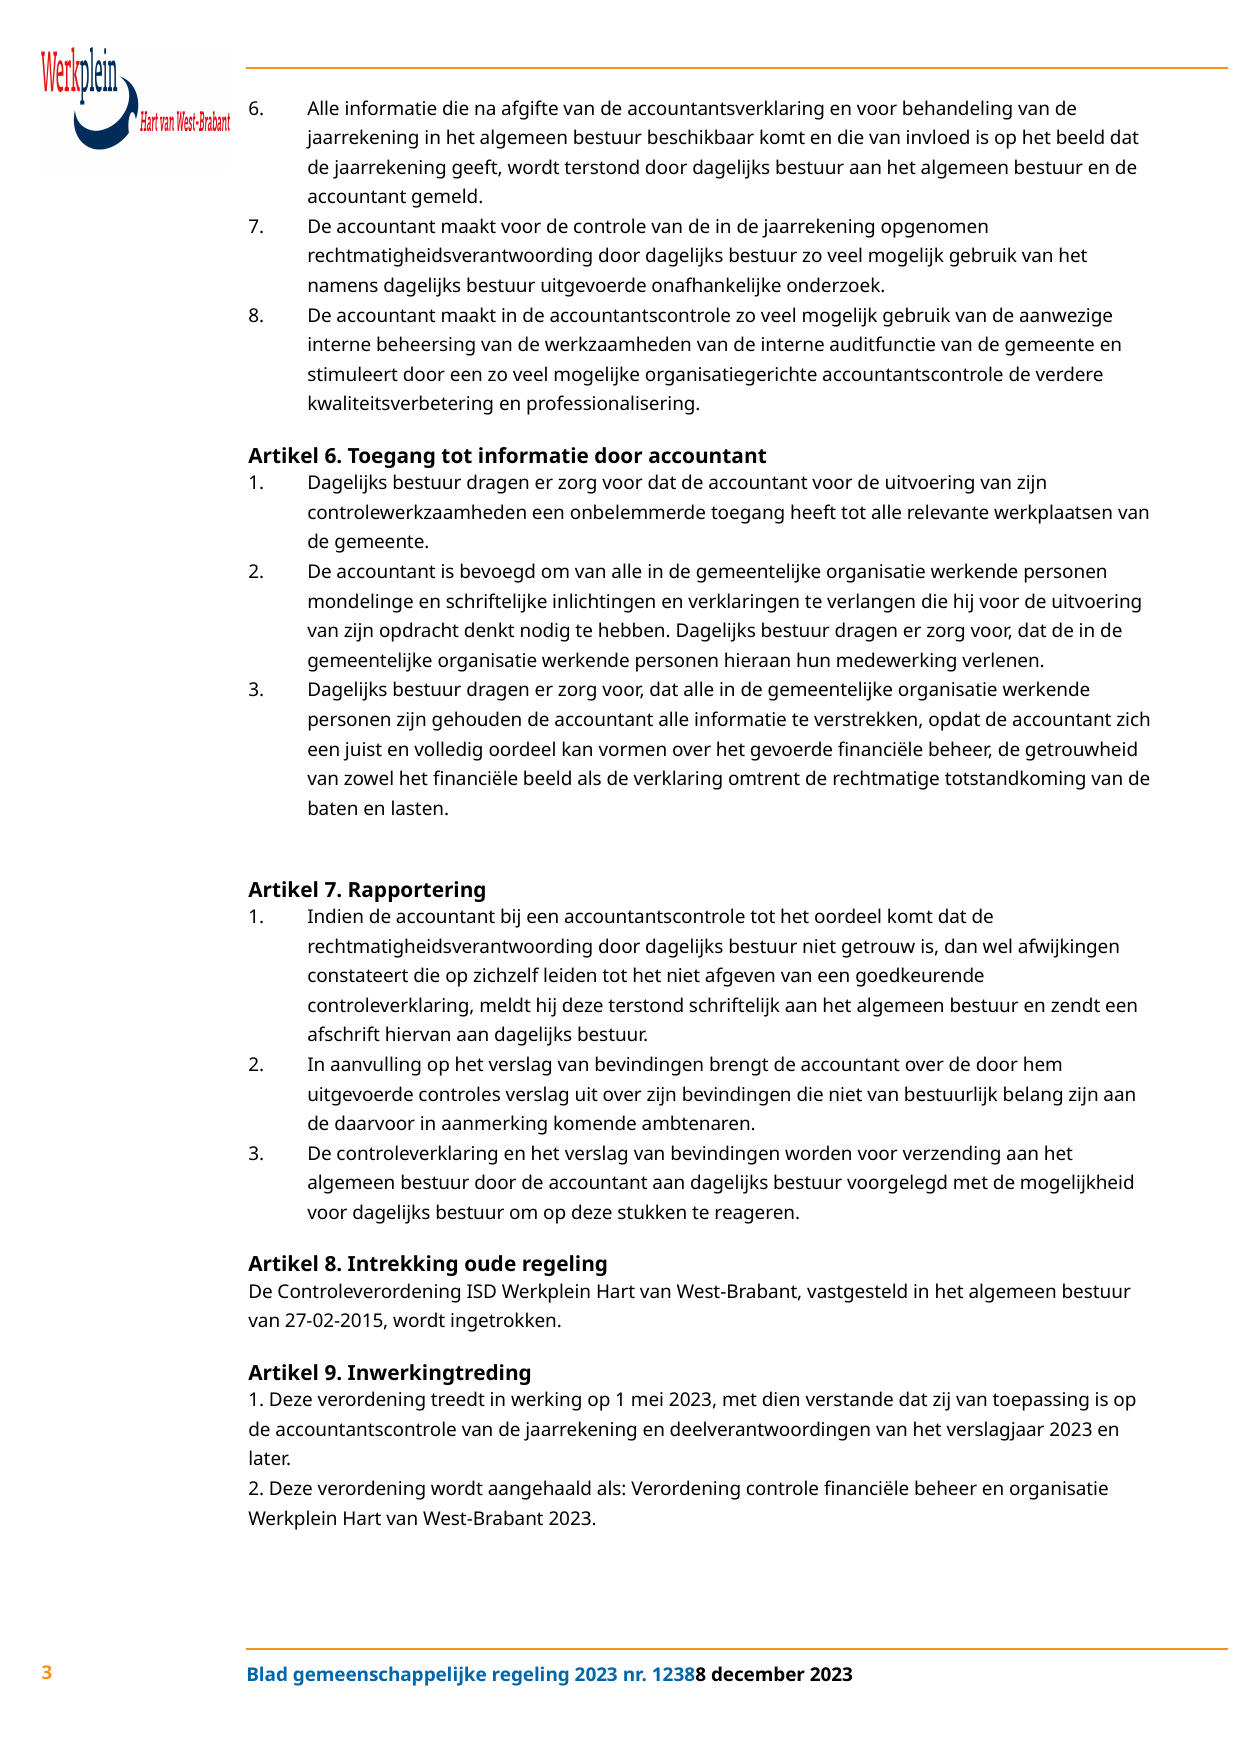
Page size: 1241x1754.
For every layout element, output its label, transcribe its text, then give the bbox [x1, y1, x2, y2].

text 2. Deze verordening wordt aangehaald als: Verordening controle financiële beheer en organisatie Werkplein Hart van West-Brabant 2023. [248, 1475, 1152, 1531]
list Dagelijks bestuur dragen er zorg voor dat de accountant voor de uitvoering van zijn controlewerkzaamheden een onbelemmerde toegang heeft tot alle relevante werkplaatsen van de gemeente. [248, 469, 1152, 554]
list In aanvulling op het verslag van bevindingen brengt de accountant over de door hem uitgevoerde controles verslag uit over zijn bevindingen die niet van bestuurlijk belang zijn aan de daarvoor in aanmerking komende ambtenaren. [248, 1051, 1152, 1136]
list De accountant maakt voor de controle van de in de jaarrekening opgenomen rechtmatigheidsverantwoording door dagelijks bestuur zo veel mogelijk gebruik van het namens dagelijks bestuur uitgevoerde onafhankelijke onderzoek. [248, 213, 1152, 298]
list Dagelijks bestuur dragen er zorg voor, dat alle in de gemeentelijke organisatie werkende personen zijn gehouden de accountant alle informatie te verstrekken, opdat de accountant zich een juist en volledig oordeel kan vormen over het gevoerde financiële beheer, de getrouwheid van zowel het financiële beeld als de verklaring omtrent de rechtmatige totstandkoming van de baten en lasten. [248, 677, 1152, 821]
list De controleverklaring en het verslag van bevindingen worden voor verzending aan het algemeen bestuur door de accountant aan dagelijks bestuur voorgelegd met de mogelijkheid voor dagelijks bestuur om op deze stukken te reageren. [248, 1140, 1152, 1225]
text Artikel 8. Intrekking oude regeling [248, 1249, 1152, 1278]
text De Controleverordening ISD Werkplein Hart van West-Brabant, vastgesteld in het algemeen bestuur van 27-02-2015, wordt ingetrokken. [248, 1278, 1152, 1333]
text Artikel 9. Inwerkingtreding [248, 1358, 1152, 1386]
list De accountant maakt in de accountantscontrole zo veel mogelijk gebruik van de aanwezige interne beheersing van de werkzaamheden van de interne auditfunctie van de gemeente en stimuleert door een zo veel mogelijke organisatiegerichte accountantscontrole de verdere kwaliteitsverbetering en professionalisering. [248, 302, 1152, 416]
text Artikel 7. Rapportering [248, 875, 1152, 903]
list Indien de accountant bij een accountantscontrole tot het oordeel komt dat de rechtmatigheidsverantwoording door dagelijks bestuur niet getrouw is, dan wel afwijkingen constateert die op zichzelf leiden tot het niet afgeven van een goedkeurende controleverklaring, meldt hij deze terstond schriftelijk aan het algemeen bestuur en zendt een afschrift hiervan aan dagelijks bestuur. [248, 903, 1152, 1047]
picture [41, 47, 231, 172]
text Artikel 6. Toegang tot informatie door accountant [248, 441, 1152, 469]
list De accountant is bevoegd om van alle in de gemeentelijke organisatie werkende personen mondelinge en schriftelijke inlichtingen en verklaringen te verlangen die hij voor de uitvoering van zijn opdracht denkt nodig te hebben. Dagelijks bestuur dragen er zorg voor, dat de in de gemeentelijke organisatie werkende personen hieraan hun medewerking verlenen. [248, 558, 1152, 673]
list Alle informatie die na afgifte van de accountantsverklaring en voor behandeling van de jaarrekening in het algemeen bestuur beschikbaar komt en die van invloed is op het beeld dat de jaarrekening geeft, wordt terstond door dagelijks bestuur aan het algemeen bestuur en de accountant gemeld. [248, 95, 1152, 209]
text 1. Deze verordening treedt in werking op 1 mei 2023, met dien verstande dat zij van toepassing is op de accountantscontrole van de jaarrekening en deelverantwoordingen van het verslagjaar 2023 en later. [248, 1386, 1152, 1471]
